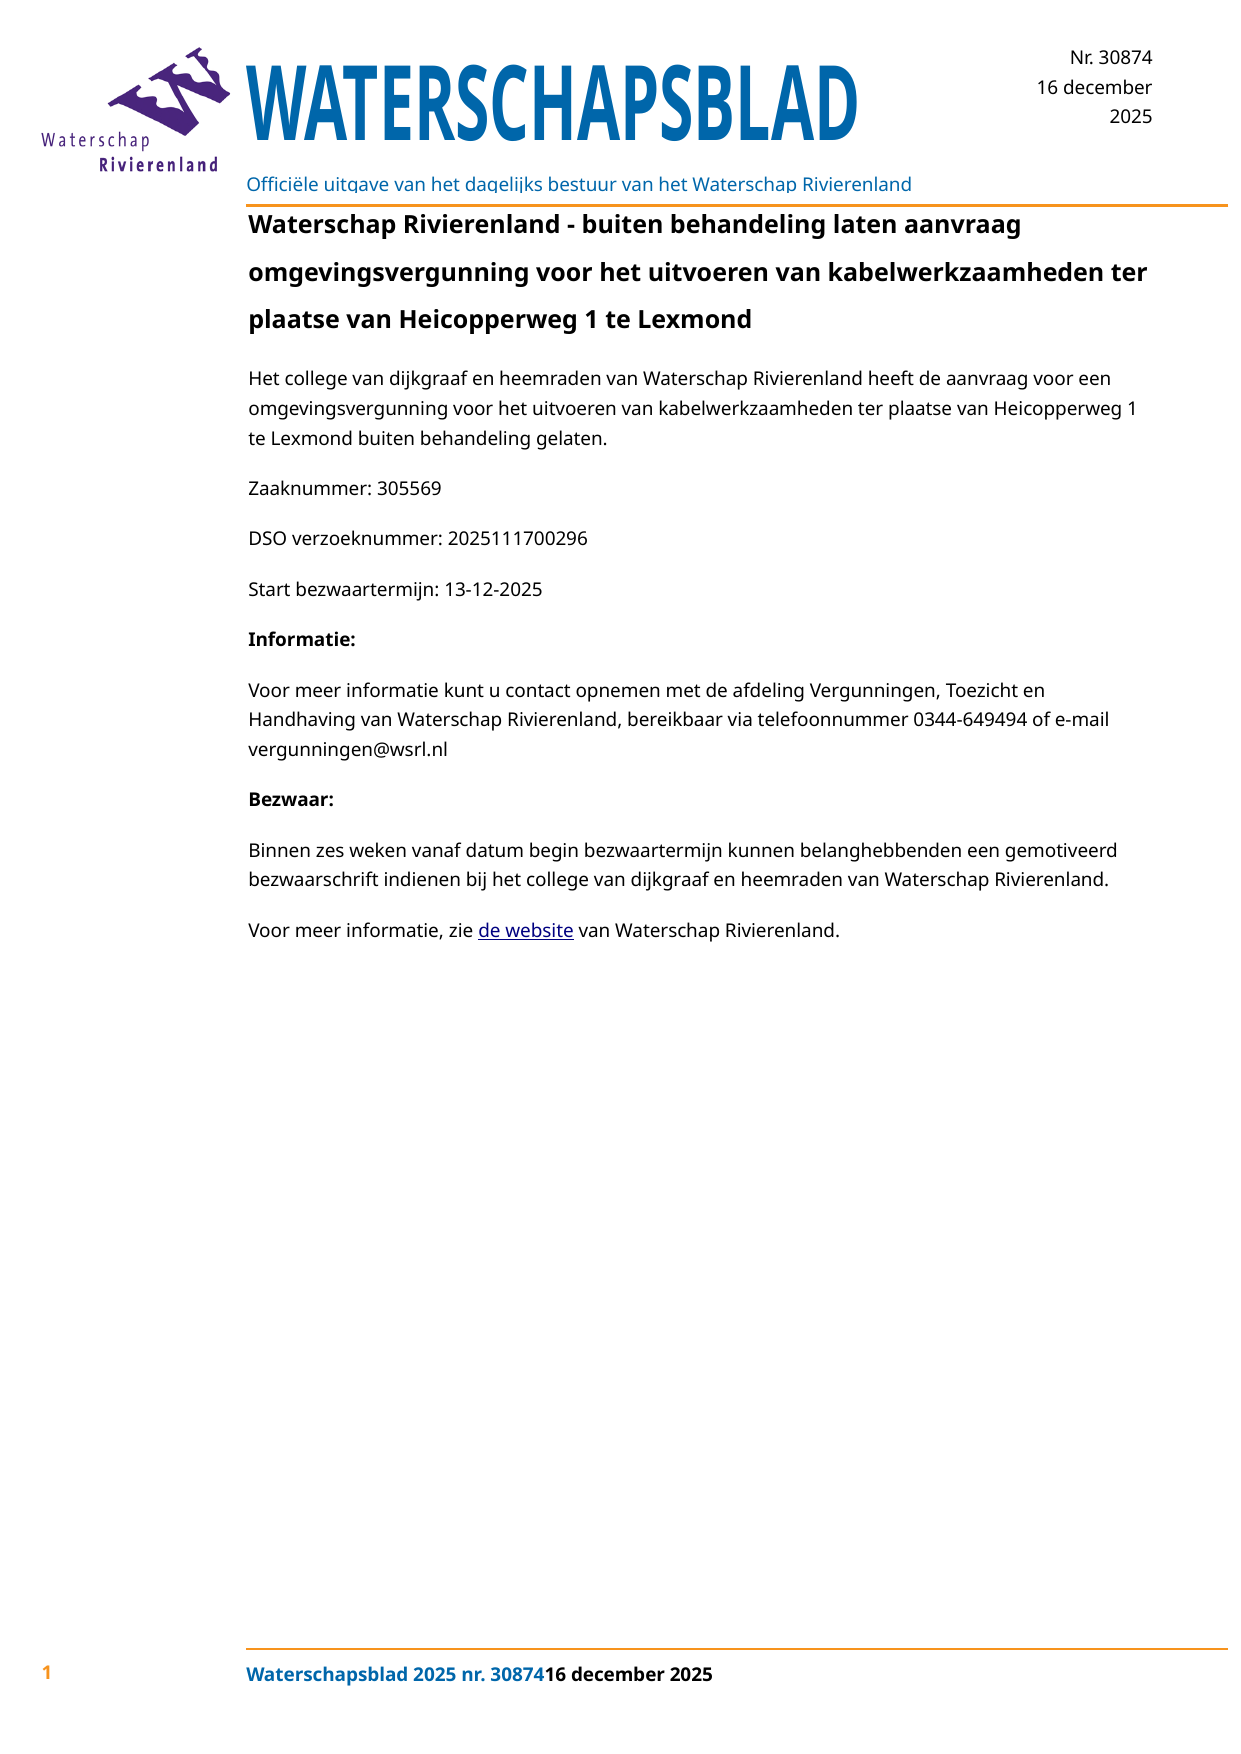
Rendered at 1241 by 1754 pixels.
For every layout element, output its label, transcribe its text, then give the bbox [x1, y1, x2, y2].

text Waterschap Rivierenland - buiten behandeling laten aanvraag omgevingsvergunning voor het uitvoeren van kabelwerkzaamheden ter plaatse van Heicopperweg 1 te Lexmond [248, 207, 1152, 336]
text Binnen zes weken vanaf datum begin bezwaartermijn kunnen belanghebbenden een gemotiveerd bezwaarschrift indienen bij het college van dijkgraaf en heemraden van Waterschap Rivierenland. [248, 837, 1152, 892]
text Zaaknummer: 305569 [248, 475, 1152, 501]
text DSO verzoeknummer: 2025111700296 [248, 526, 1152, 551]
text Informatie: [248, 626, 1152, 652]
text Voor meer informatie, zie de website van Waterschap Rivierenland. [248, 917, 1152, 942]
text Het college van dijkgraaf en heemraden van Waterschap Rivierenland heeft de aanvraag voor een omgevingsvergunning voor het uitvoeren van kabelwerkzaamheden ter plaatse van Heicopperweg 1 te Lexmond buiten behandeling gelaten. [248, 366, 1152, 450]
picture [41, 47, 231, 172]
text Voor meer informatie kunt u contact opnemen met de afdeling Vergunningen, Toezicht en Handhaving van Waterschap Rivierenland, bereikbaar via telefoonnummer 0344-649494 of e-mail vergunningen@wsrl.nl [248, 677, 1152, 762]
text Bezwaar: [248, 786, 1152, 812]
text Start bezwaartermijn: 13-12-2025 [248, 576, 1152, 602]
